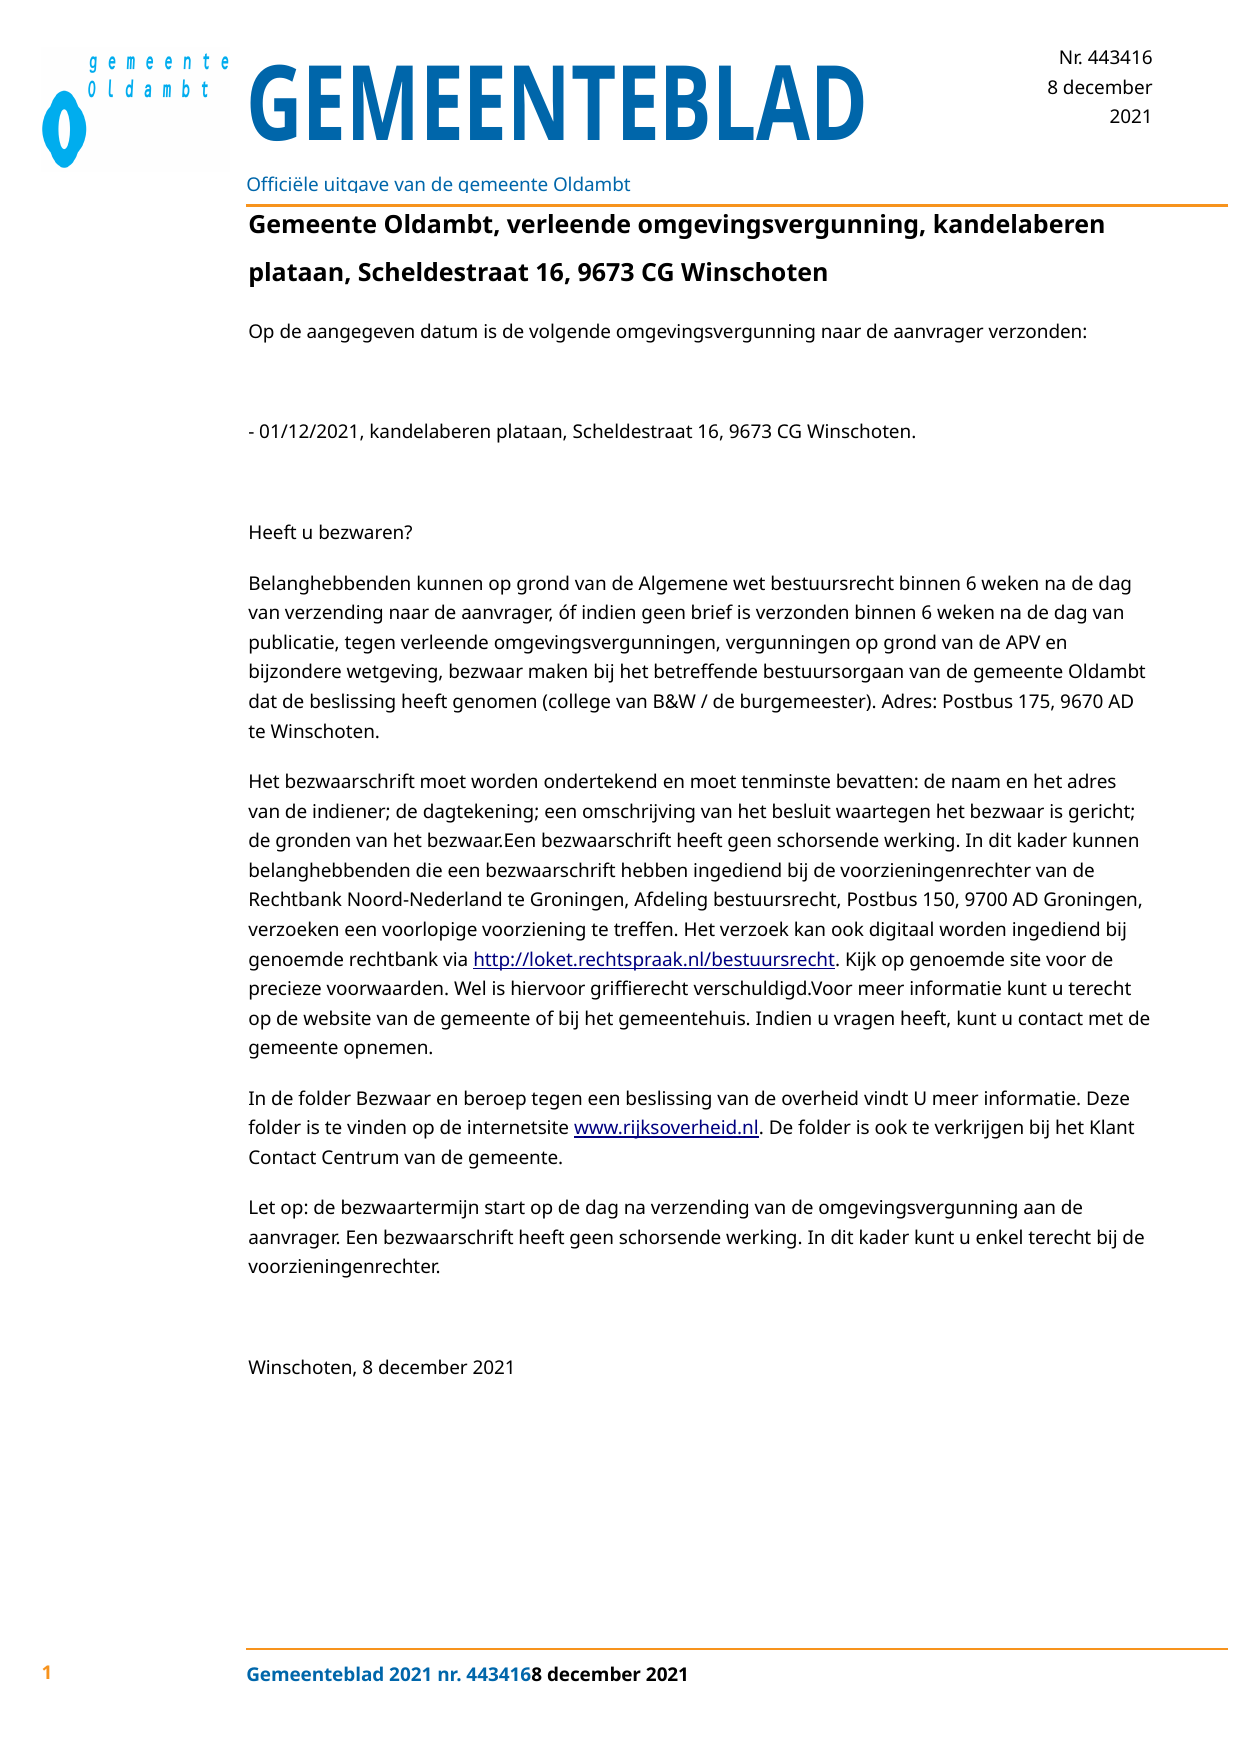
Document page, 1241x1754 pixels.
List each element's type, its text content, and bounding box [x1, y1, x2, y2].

text In de folder Bezwaar en beroep tegen een beslissing van de overheid vindt U meer informatie. Deze folder is te vinden op de internetsite www.rijksoverheid.nl. De folder is ook te verkrijgen bij het Klant Contact Centrum van de gemeente. [248, 1085, 1152, 1170]
text Winschoten, 8 december 2021 [248, 1354, 1152, 1380]
text - 01/12/2021, kandelaberen plataan, Scheldestraat 16, 9673 CG Winschoten. [248, 419, 1152, 444]
text Gemeente Oldambt, verleende omgevingsvergunning, kandelaberen plataan, Scheldestraat 16, 9673 CG Winschoten [248, 207, 1152, 288]
text Heeft u bezwaren? [248, 519, 1152, 545]
text Belanghebbenden kunnen op grond van de Algemene wet bestuursrecht binnen 6 weken na de dag van verzending naar de aanvrager, óf indien geen brief is verzonden binnen 6 weken na de dag van publicatie, tegen verleende omgevingsvergunningen, vergunningen op grond van de APV en bijzondere wetgeving, bezwaar maken bij het betreffende bestuursorgaan van de gemeente Oldambt dat de beslissing heeft genomen (college van B&W / de burgemeester). Adres: Postbus 175, 9670 AD te Winschoten. [248, 570, 1152, 744]
text Let op: de bezwaartermijn start op de dag na verzending van de omgevingsvergunning aan de aanvrager. Een bezwaarschrift heeft geen schorsende werking. In dit kader kunt u enkel terecht bij de voorzieningenrechter. [248, 1194, 1152, 1279]
picture [41, 47, 231, 172]
text Op de aangegeven datum is de volgende omgevingsvergunning naar de aanvrager verzonden: [248, 318, 1152, 344]
text Het bezwaarschrift moet worden ondertekend en moet tenminste bevatten: de naam en het adres van de indiener; de dagtekening; een omschrijving van het besluit waartegen het bezwaar is gericht; de gronden van het bezwaar.Een bezwaarschrift heeft geen schorsende werking. In dit kader kunnen belanghebbenden die een bezwaarschrift hebben ingediend bij de voorzieningenrechter van de Rechtbank Noord-Nederland te Groningen, Afdeling bestuursrecht, Postbus 150, 9700 AD Groningen, verzoeken een voorlopige voorziening te treffen. Het verzoek kan ook digitaal worden ingediend bij genoemde rechtbank via http://loket.rechtspraak.nl/bestuursrecht. Kijk op genoemde site voor de precieze voorwaarden. Wel is hiervoor griffierecht verschuldigd.Voor meer informatie kunt u terecht op de website van de gemeente of bij het gemeentehuis. Indien u vragen heeft, kunt u contact met de gemeente opnemen. [248, 768, 1152, 1060]
